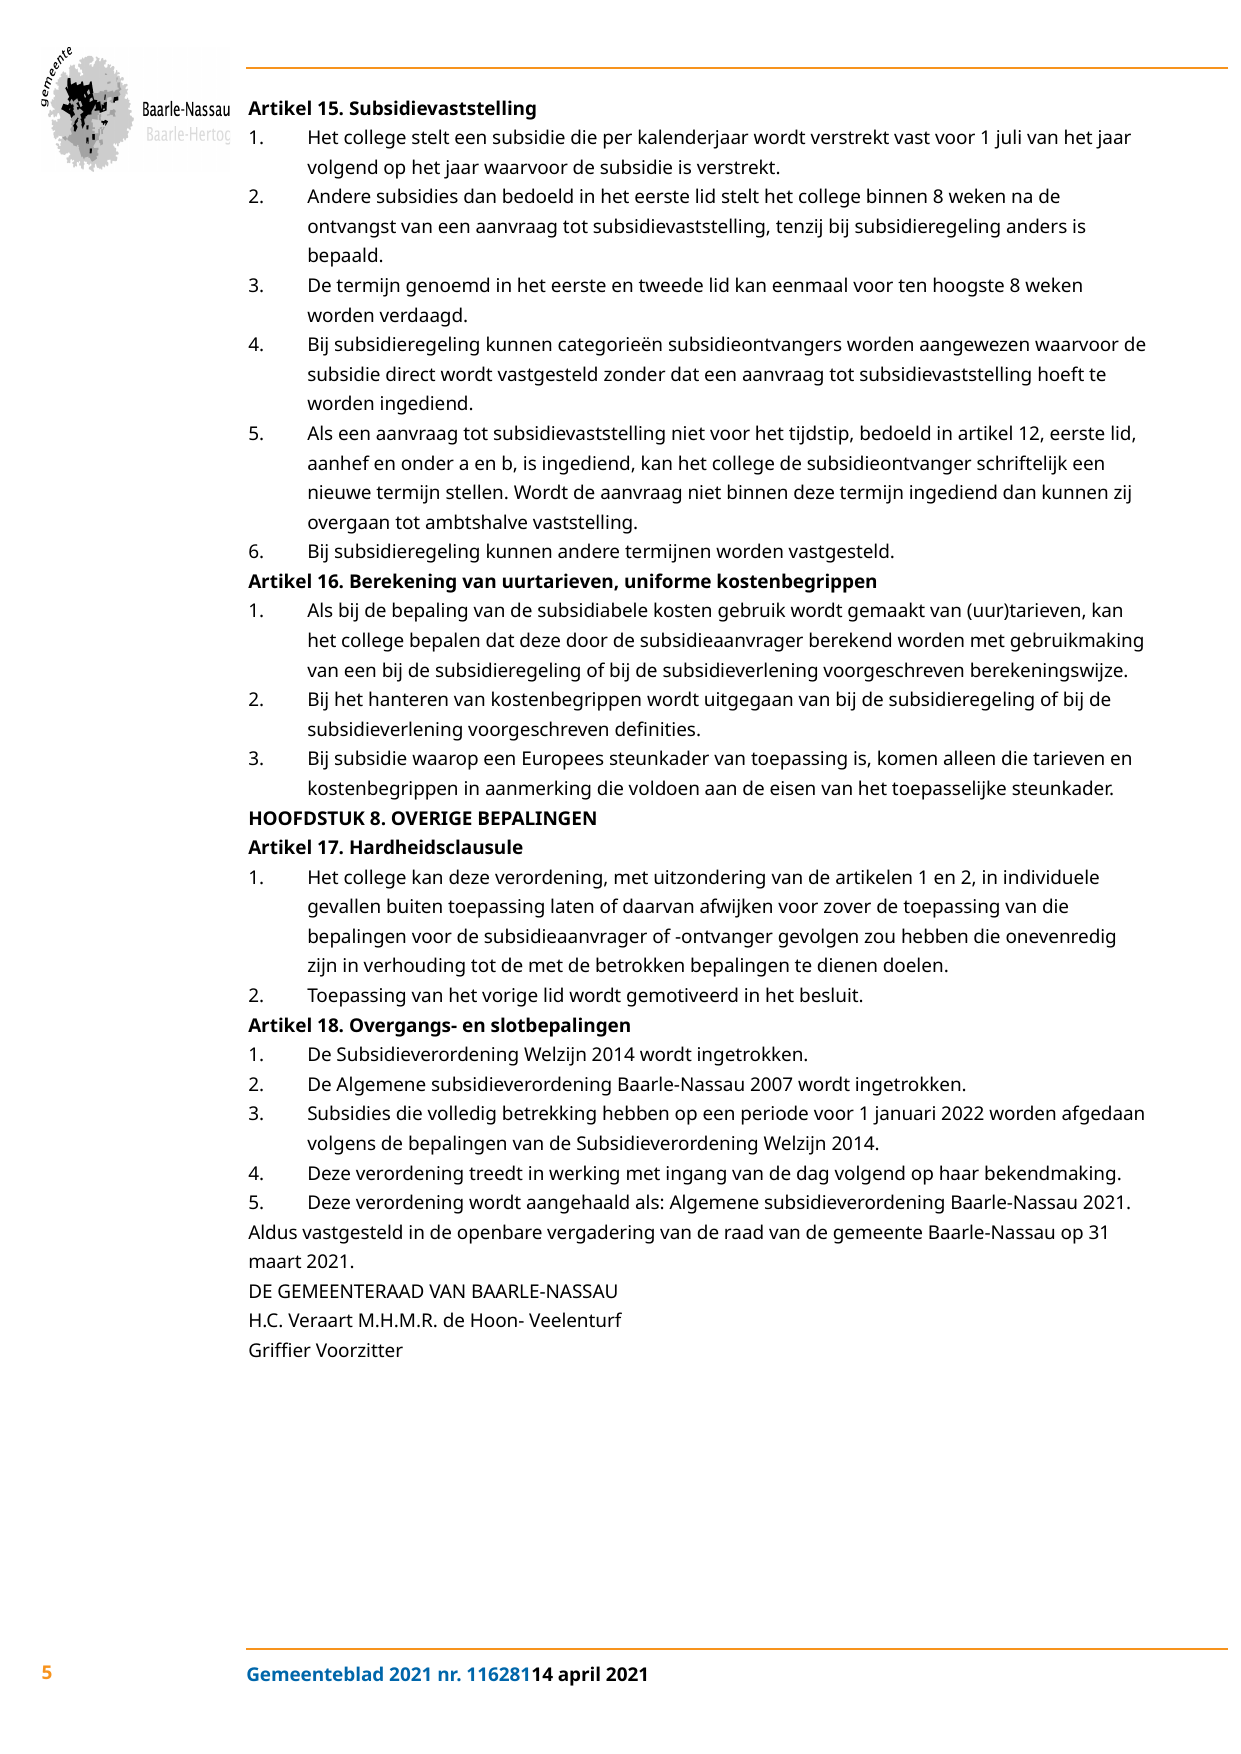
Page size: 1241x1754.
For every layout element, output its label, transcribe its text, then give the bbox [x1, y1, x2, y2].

text Artikel 18. Overgangs- en slotbepalingen [248, 1012, 1152, 1038]
list Subsidies die volledig betrekking hebben op een periode voor 1 januari 2022 worden afgedaan volgens de bepalingen van de Subsidieverordening Welzijn 2014. [248, 1101, 1152, 1156]
list Als een aanvraag tot subsidievaststelling niet voor het tijdstip, bedoeld in artikel 12, eerste lid, aanhef en onder a en b, is ingediend, kan het college de subsidieontvanger schriftelijk een nieuwe termijn stellen. Wordt de aanvraag niet binnen deze termijn ingediend dan kunnen zij overgaan tot ambtshalve vaststelling. [248, 420, 1152, 535]
list Toepassing van het vorige lid wordt gemotiveerd in het besluit. [248, 982, 1152, 1008]
text H.C. Veraart M.H.M.R. de Hoon- Veelenturf [248, 1308, 1152, 1333]
list Als bij de bepaling van de subsidiabele kosten gebruik wordt gemaakt van (uur)tarieven, kan het college bepalen dat deze door de subsidieaanvrager berekend worden met gebruikmaking van een bij de subsidieregeling of bij de subsidieverlening voorgeschreven berekeningswijze. [248, 598, 1152, 683]
text Griffier Voorzitter [248, 1337, 1152, 1363]
list Het college stelt een subsidie die per kalenderjaar wordt verstrekt vast voor 1 juli van het jaar volgend op het jaar waarvoor de subsidie is verstrekt. [248, 124, 1152, 180]
text Artikel 15. Subsidievaststelling [248, 95, 1152, 121]
list Deze verordening wordt aangehaald als: Algemene subsidieverordening Baarle-Nassau 2021. [248, 1189, 1152, 1215]
list Andere subsidies dan bedoeld in het eerste lid stelt het college binnen 8 weken na de ontvangst van een aanvraag tot subsidievaststelling, tenzij bij subsidieregeling anders is bepaald. [248, 183, 1152, 268]
list De Subsidieverordening Welzijn 2014 wordt ingetrokken. [248, 1041, 1152, 1067]
text HOOFDSTUK 8. OVERIGE BEPALINGEN [248, 805, 1152, 831]
list Deze verordening treedt in werking met ingang van de dag volgend op haar bekendmaking. [248, 1160, 1152, 1186]
text Artikel 16. Berekening van uurtarieven, uniforme kostenbegrippen [248, 568, 1152, 594]
list Bij subsidie waarop een Europees steunkader van toepassing is, komen alleen die tarieven en kostenbegrippen in aanmerking die voldoen aan de eisen van het toepasselijke steunkader. [248, 746, 1152, 801]
picture [41, 47, 231, 172]
text Artikel 17. Hardheidsclausule [248, 834, 1152, 860]
list Bij subsidieregeling kunnen categorieën subsidieontvangers worden aangewezen waarvoor de subsidie direct wordt vastgesteld zonder dat een aanvraag tot subsidievaststelling hoeft te worden ingediend. [248, 331, 1152, 416]
list Bij het hanteren van kostenbegrippen wordt uitgegaan van bij de subsidieregeling of bij de subsidieverlening voorgeschreven definities. [248, 686, 1152, 742]
list Bij subsidieregeling kunnen andere termijnen worden vastgesteld. [248, 538, 1152, 564]
text Aldus vastgesteld in de openbare vergadering van de raad van de gemeente Baarle-Nassau op 31 maart 2021. [248, 1219, 1152, 1274]
list Het college kan deze verordening, met uitzondering van de artikelen 1 en 2, in individuele gevallen buiten toepassing laten of daarvan afwijken voor zover de toepassing van die bepalingen voor de subsidieaanvrager of -ontvanger gevolgen zou hebben die onevenredig zijn in verhouding tot de met de betrokken bepalingen te dienen doelen. [248, 864, 1152, 978]
text DE GEMEENTERAAD VAN BAARLE-NASSAU [248, 1278, 1152, 1304]
list De termijn genoemd in het eerste en tweede lid kan eenmaal voor ten hoogste 8 weken worden verdaagd. [248, 272, 1152, 328]
list De Algemene subsidieverordening Baarle-Nassau 2007 wordt ingetrokken. [248, 1071, 1152, 1097]
